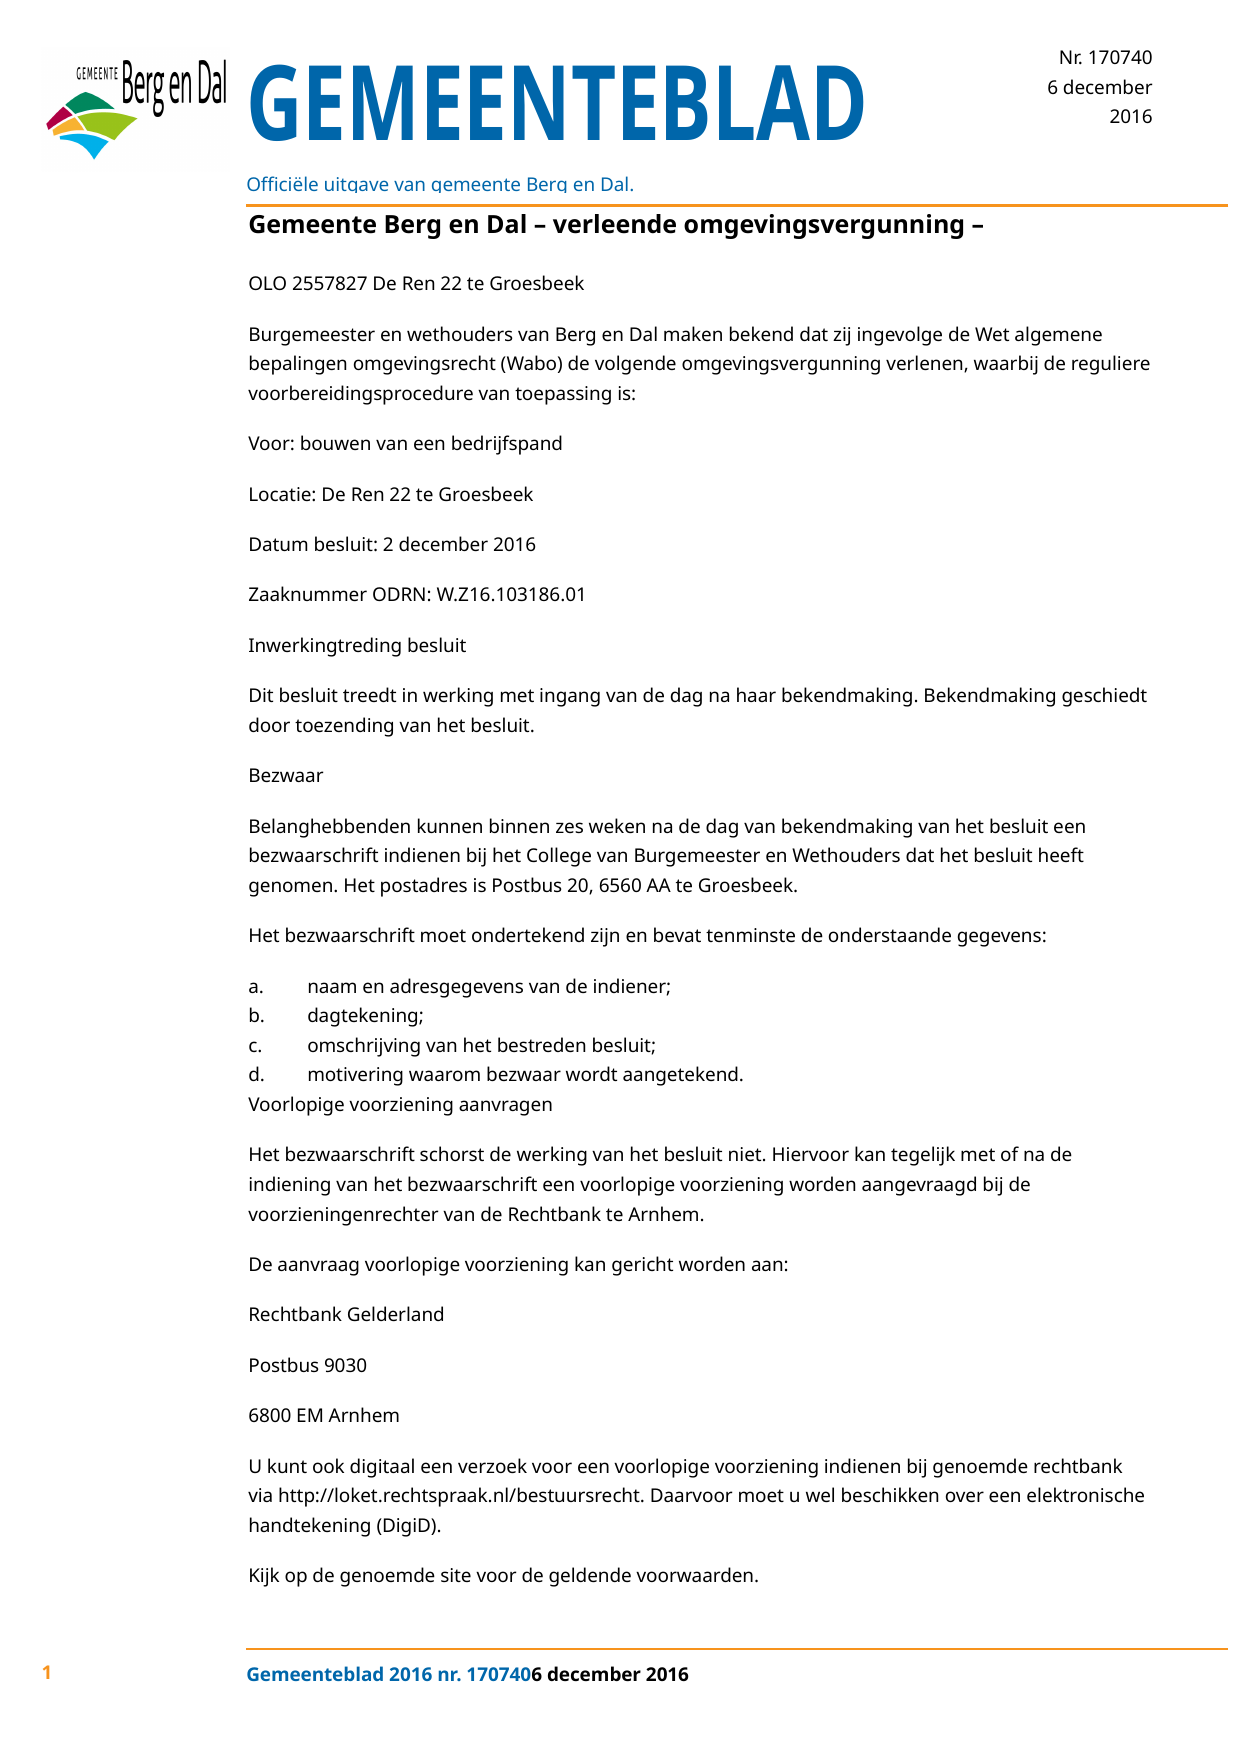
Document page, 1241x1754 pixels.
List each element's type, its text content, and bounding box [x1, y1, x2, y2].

text OLO 2557827 De Ren 22 te Groesbeek [248, 270, 1152, 296]
text Kijk op de genoemde site voor de geldende voorwaarden. [248, 1562, 1152, 1588]
text Dit besluit treedt in werking met ingang van de dag na haar bekendmaking. Bekendmaking geschiedt door toezending van het besluit. [248, 682, 1152, 738]
text Datum besluit: 2 december 2016 [248, 531, 1152, 557]
text Het bezwaarschrift schorst de werking van het besluit niet. Hiervoor kan tegelijk met of na de indiening van het bezwaarschrift een voorlopige voorziening worden aangevraagd bij de voorzieningenrechter van de Rechtbank te Arnhem. [248, 1142, 1152, 1226]
text Burgemeester en wethouders van Berg en Dal maken bekend dat zij ingevolge de Wet algemene bepalingen omgevingsrecht (Wabo) de volgende omgevingsvergunning verlenen, waarbij de reguliere voorbereidingsprocedure van toepassing is: [248, 321, 1152, 406]
list motivering waarom bezwaar wordt aangetekend. [248, 1062, 1152, 1087]
text Voor: bouwen van een bedrijfspand [248, 430, 1152, 456]
text De aanvraag voorlopige voorziening kan gericht worden aan: [248, 1251, 1152, 1277]
text Rechtbank Gelderland [248, 1302, 1152, 1327]
text Belanghebbenden kunnen binnen zes weken na de dag van bekendmaking van het besluit een bezwaarschrift indienen bij het College van Burgemeester en Wethouders dat het besluit heeft genomen. Het postadres is Postbus 20, 6560 AA te Groesbeek. [248, 813, 1152, 898]
text Postbus 9030 [248, 1352, 1152, 1378]
list dagtekening; [248, 1002, 1152, 1028]
text Locatie: De Ren 22 te Groesbeek [248, 481, 1152, 506]
text U kunt ook digitaal een verzoek voor een voorlopige voorziening indienen bij genoemde rechtbank via http://loket.rechtspraak.nl/bestuursrecht. Daarvoor moet u wel beschikken over een elektronische handtekening (DigiD). [248, 1453, 1152, 1538]
text Voorlopige voorziening aanvragen [248, 1091, 1152, 1117]
list omschrijving van het bestreden besluit; [248, 1032, 1152, 1058]
text 6800 EM Arnhem [248, 1402, 1152, 1428]
text Zaaknummer ODRN: W.Z16.103186.01 [248, 582, 1152, 607]
list naam en adresgegevens van de indiener; [248, 973, 1152, 998]
text Inwerkingtreding besluit [248, 632, 1152, 658]
text Bezwaar [248, 762, 1152, 788]
text Gemeente Berg en Dal – verleende omgevingsvergunning – [248, 207, 1152, 241]
text Het bezwaarschrift moet ondertekend zijn en bevat tenminste de onderstaande gegevens: [248, 922, 1152, 948]
picture [41, 47, 231, 172]
